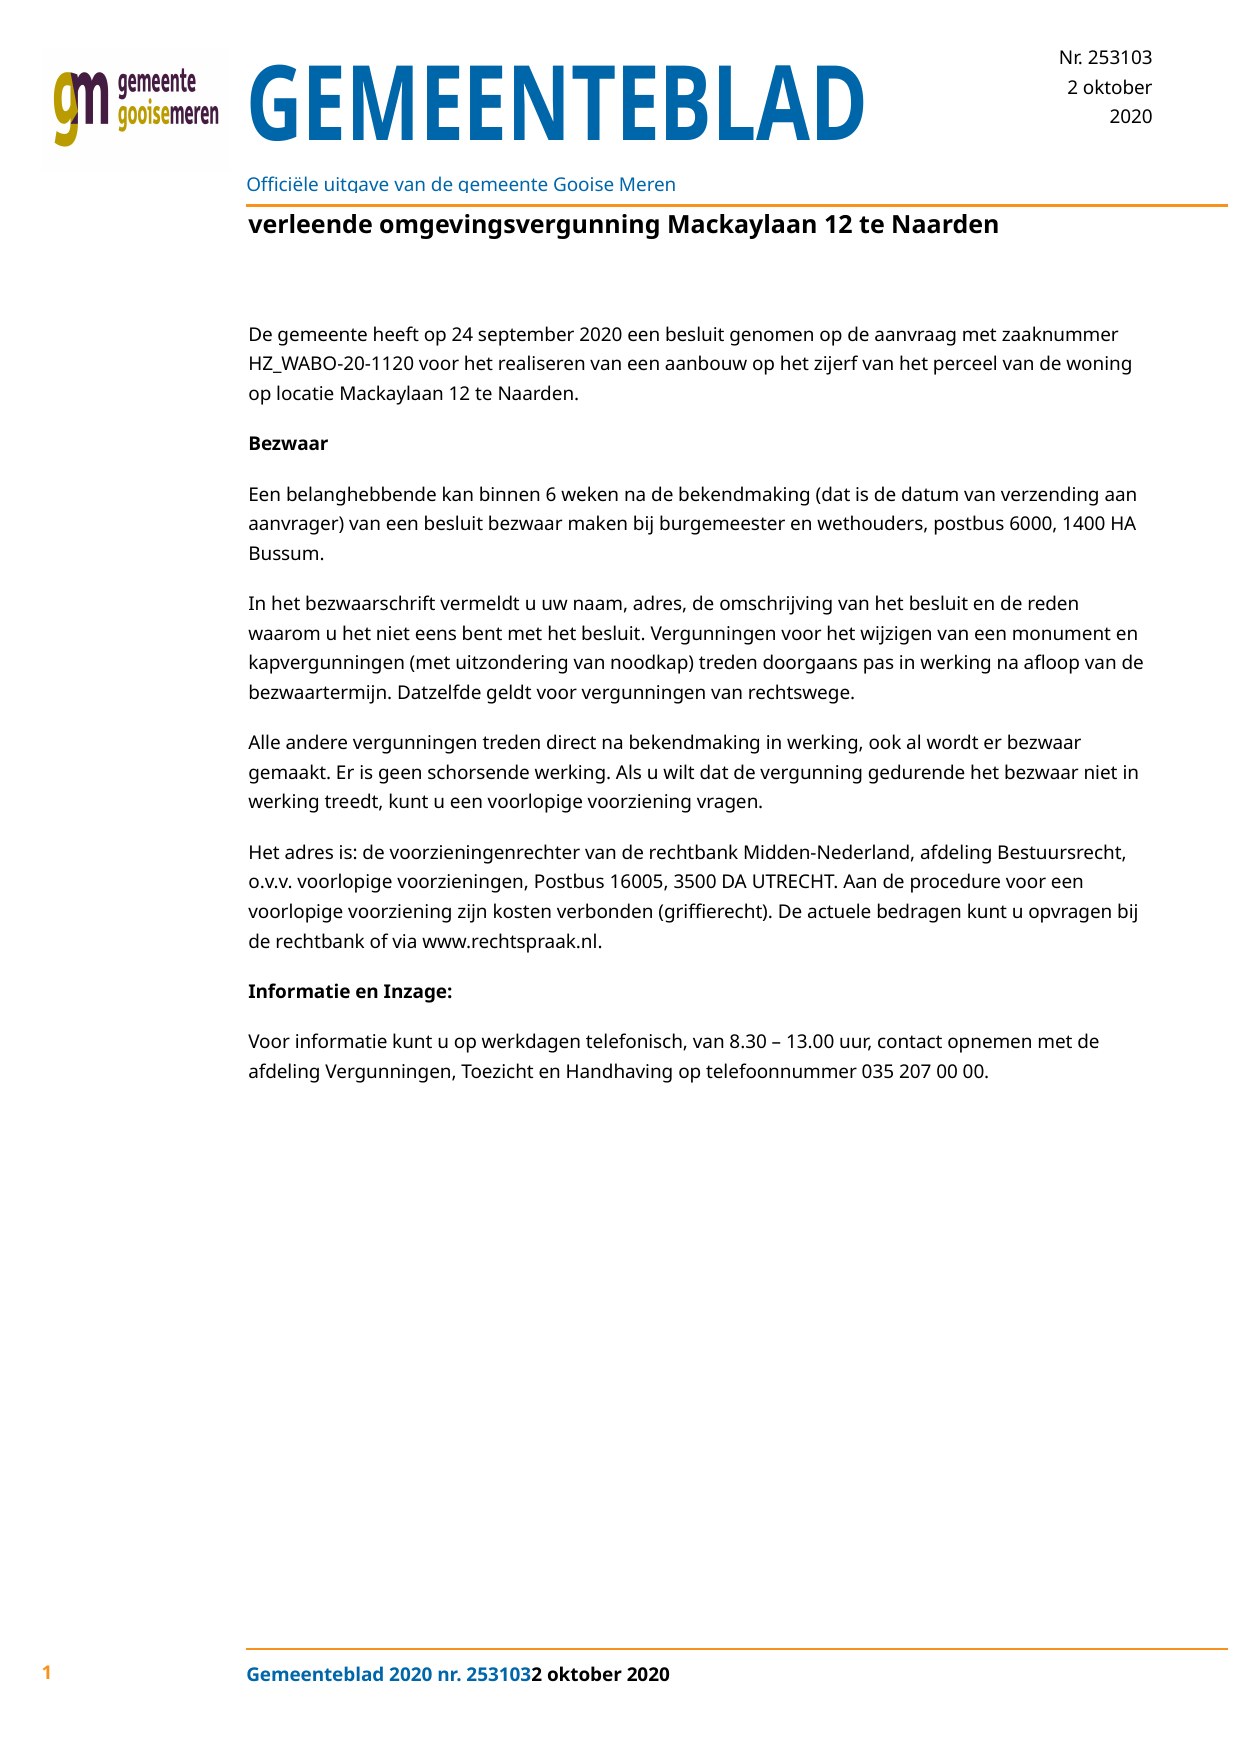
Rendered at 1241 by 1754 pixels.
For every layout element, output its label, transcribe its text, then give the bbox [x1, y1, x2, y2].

text Een belanghebbende kan binnen 6 weken na de bekendmaking (dat is de datum van verzending aan aanvrager) van een besluit bezwaar maken bij burgemeester en wethouders, postbus 6000, 1400 HA Bussum. [248, 481, 1152, 566]
text Alle andere vergunningen treden direct na bekendmaking in werking, ook al wordt er bezwaar gemaakt. Er is geen schorsende werking. Als u wilt dat de vergunning gedurende het bezwaar niet in werking treedt, kunt u een voorlopige voorziening vragen. [248, 729, 1152, 814]
text In het bezwaarschrift vermeldt u uw naam, adres, de omschrijving van het besluit en de reden waarom u het niet eens bent met het besluit. Vergunningen voor het wijzigen van een monument en kapvergunningen (met uitzondering van noodkap) treden doorgaans pas in werking na afloop van de bezwaartermijn. Datzelfde geldt voor vergunningen van rechtswege. [248, 590, 1152, 705]
picture [41, 47, 231, 172]
text Bezwaar [248, 430, 1152, 456]
text verleende omgevingsvergunning Mackaylaan 12 te Naarden [248, 207, 1152, 241]
text Het adres is: de voorzieningenrechter van de rechtbank Midden-Nederland, afdeling Bestuursrecht, o.v.v. voorlopige voorzieningen, Postbus 16005, 3500 DA UTRECHT. Aan de procedure voor een voorlopige voorziening zijn kosten verbonden (griffierecht). De actuele bedragen kunt u opvragen bij de rechtbank of via www.rechtspraak.nl. [248, 839, 1152, 953]
text Voor informatie kunt u op werkdagen telefonisch, van 8.30 – 13.00 uur, contact opnemen met de afdeling Vergunningen, Toezicht en Handhaving op telefoonnummer 035 207 00 00. [248, 1029, 1152, 1084]
text De gemeente heeft op 24 september 2020 een besluit genomen op de aanvraag met zaaknummer HZ_WABO-20-1120 voor het realiseren van een aanbouw op het zijerf van het perceel van de woning op locatie Mackaylaan 12 te Naarden. [248, 321, 1152, 406]
text Informatie en Inzage: [248, 978, 1152, 1004]
